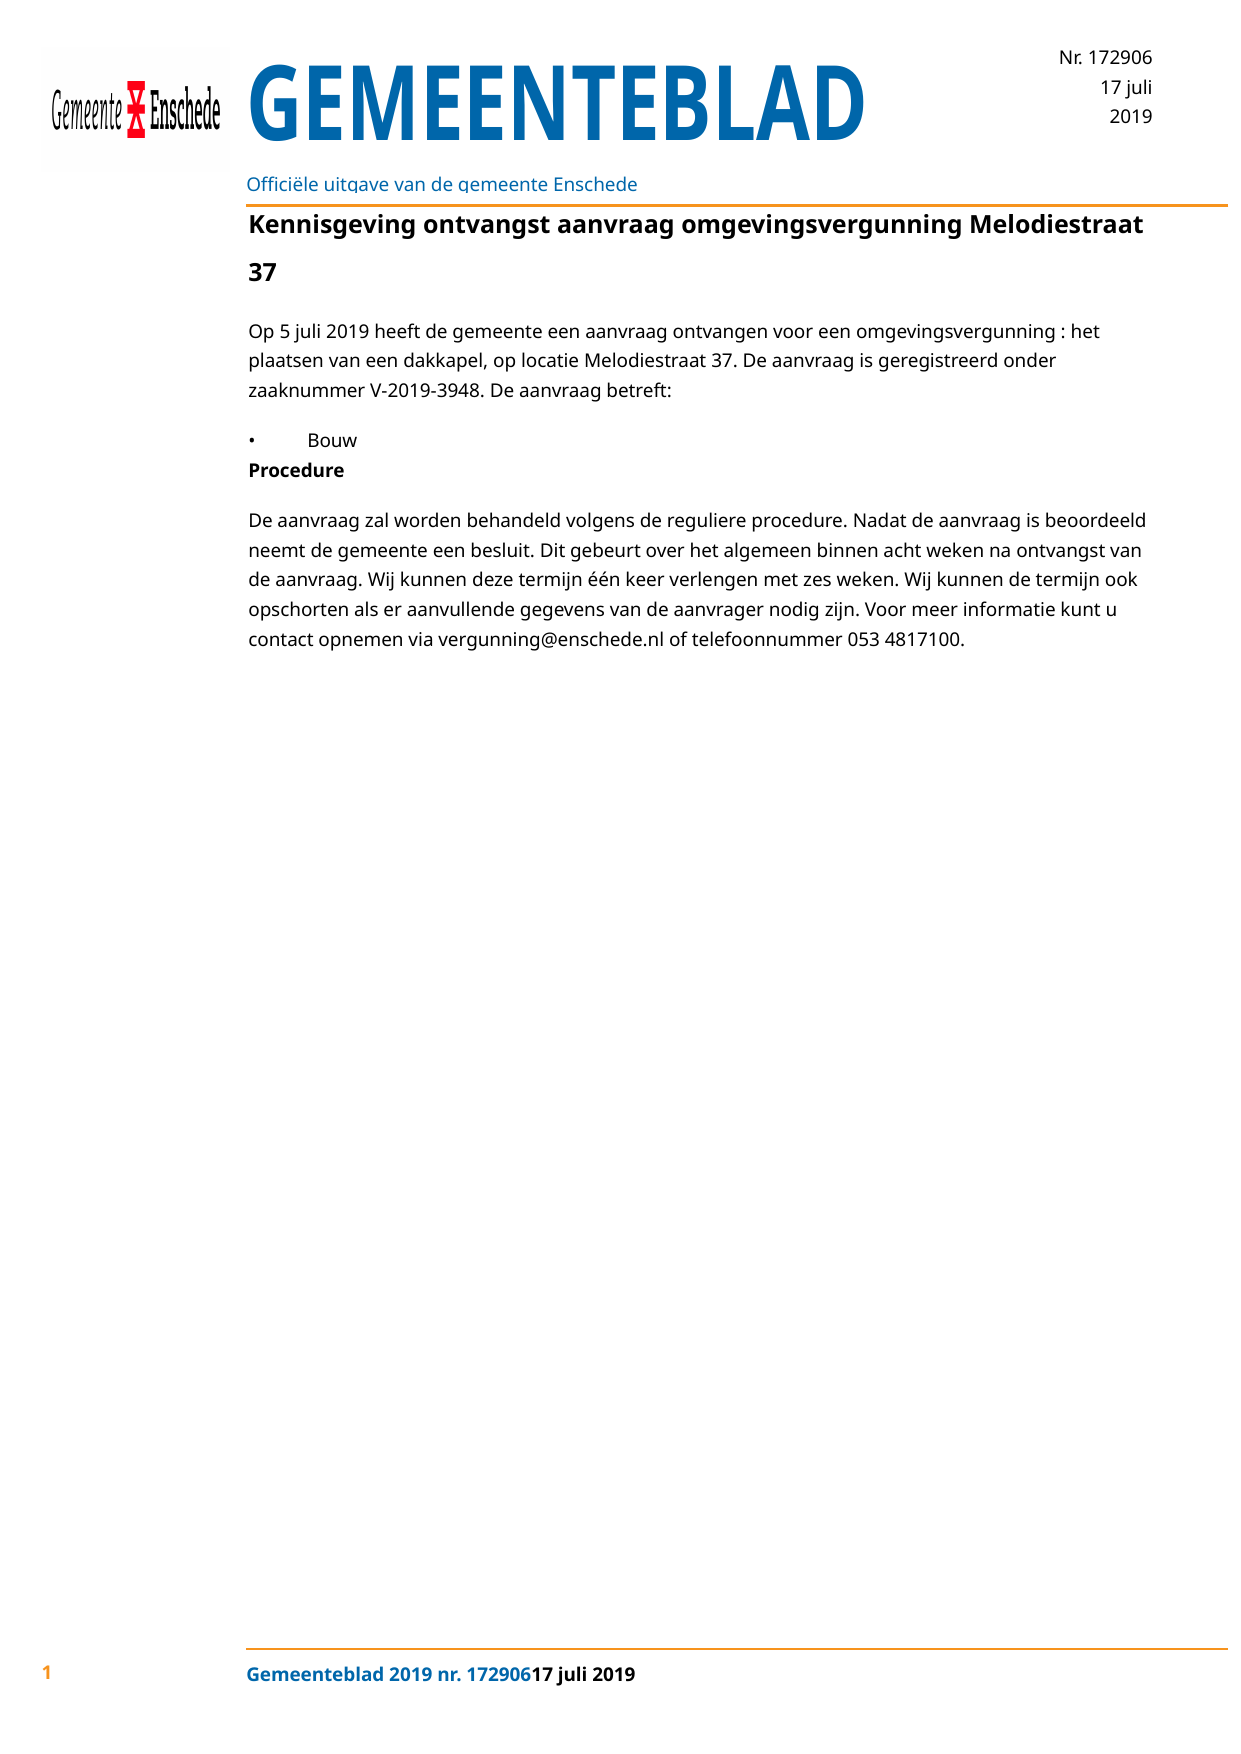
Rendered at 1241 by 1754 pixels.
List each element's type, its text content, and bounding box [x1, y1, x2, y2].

text Procedure [248, 457, 1152, 483]
list Bouw [248, 427, 1152, 453]
picture [41, 47, 231, 172]
text Kennisgeving ontvangst aanvraag omgevingsvergunning Melodiestraat 37 [248, 207, 1152, 288]
text Op 5 juli 2019 heeft de gemeente een aanvraag ontvangen voor een omgevingsvergunning : het plaatsen van een dakkapel, op locatie Melodiestraat 37. De aanvraag is geregistreerd onder zaaknummer V-2019-3948. De aanvraag betreft: [248, 318, 1152, 403]
text De aanvraag zal worden behandeld volgens de reguliere procedure. Nadat de aanvraag is beoordeeld neemt de gemeente een besluit. Dit gebeurt over het algemeen binnen acht weken na ontvangst van de aanvraag. Wij kunnen deze termijn één keer verlengen met zes weken. Wij kunnen de termijn ook opschorten als er aanvullende gegevens van de aanvrager nodig zijn. Voor meer informatie kunt u contact opnemen via vergunning@enschede.nl of telefoonnummer 053 4817100. [248, 507, 1152, 652]
